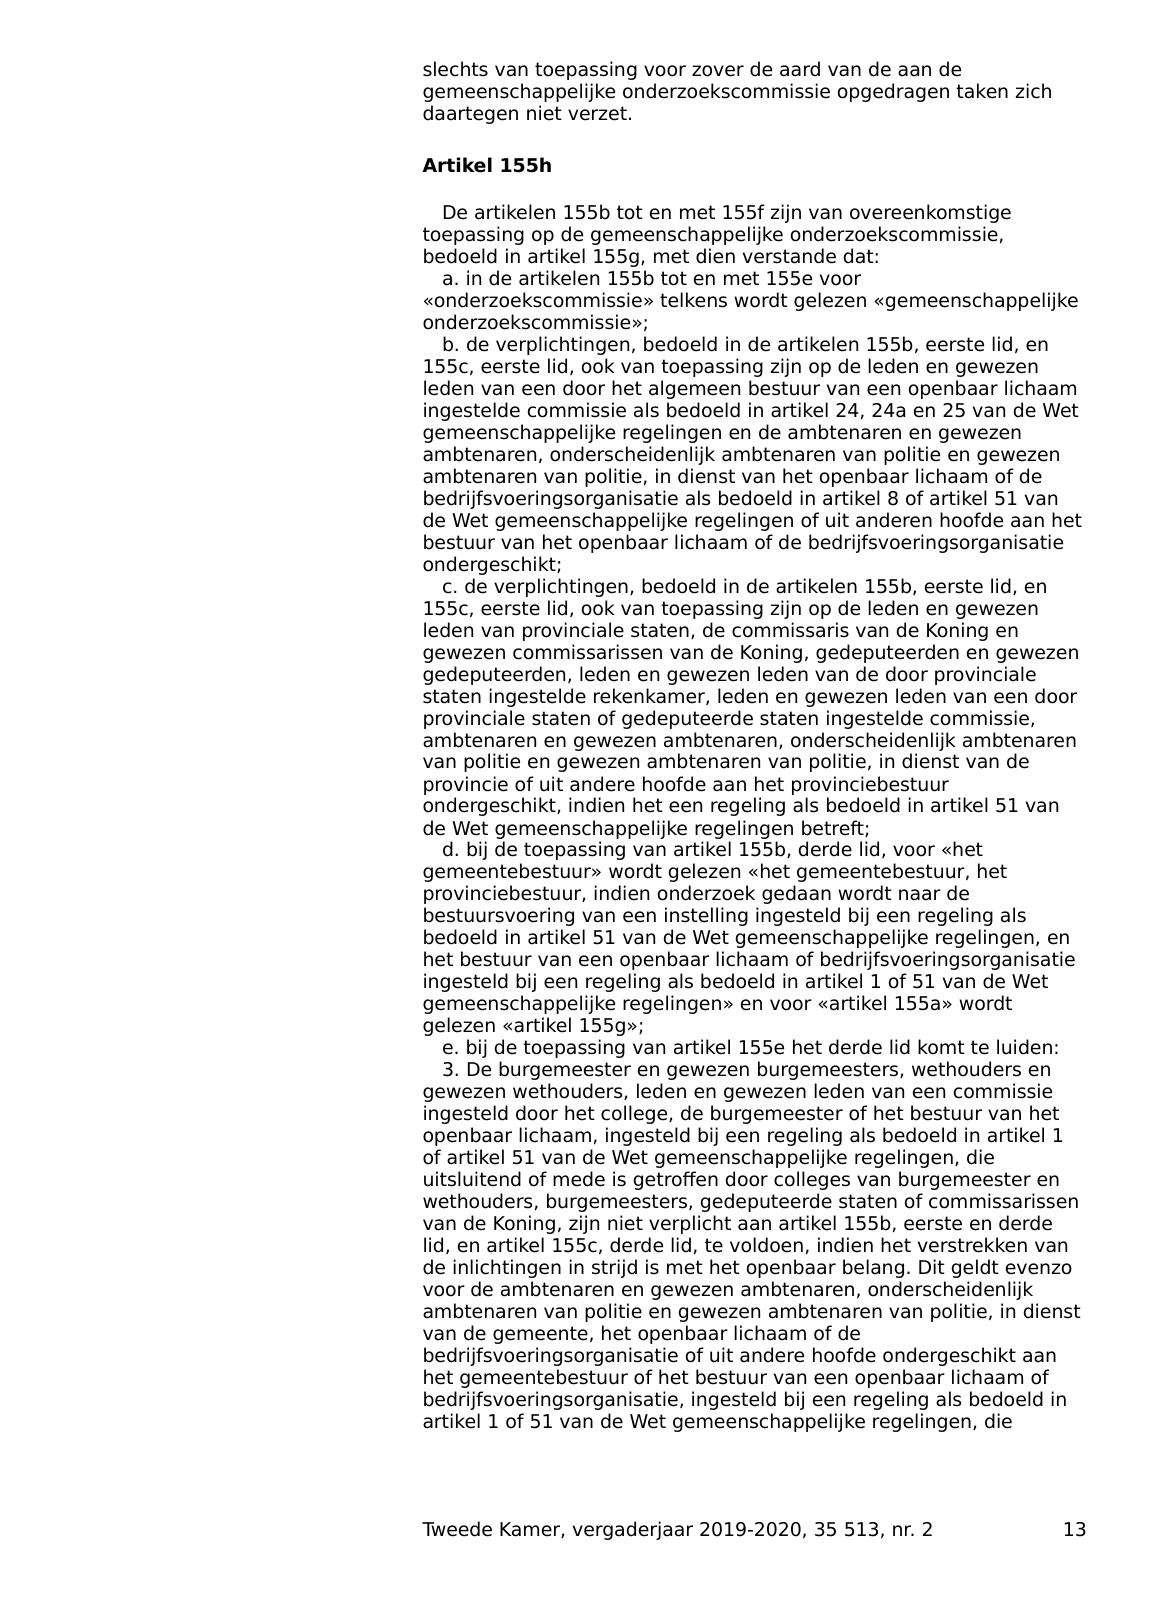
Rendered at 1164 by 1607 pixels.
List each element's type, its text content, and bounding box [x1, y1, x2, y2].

text slechts van toepassing voor zover de aard van de aan de gemeenschappelijke onderzoekscommissie opgedragen taken zich daartegen niet verzet. [422, 59, 1087, 125]
text De artikelen 155b tot en met 155f zijn van overeenkomstige toepassing op de gemeenschappelijke onderzoekscommissie, bedoeld in artikel 155g, met dien verstande dat: [422, 202, 1087, 268]
text d. bij de toepassing van artikel 155b, derde lid, voor «het gemeentebestuur» wordt gelezen «het gemeentebestuur, het provinciebestuur, indien onderzoek gedaan wordt naar de bestuursvoering van een instelling ingesteld bij een regeling als bedoeld in artikel 51 van de Wet gemeenschappelijke regelingen, en het bestuur van een openbaar lichaam of bedrijfsvoeringsorganisatie ingesteld bij een regeling als bedoeld in artikel 1 of 51 van de Wet gemeenschappelijke regelingen» en voor «artikel 155a» wordt gelezen «artikel 155g»; [422, 839, 1087, 1037]
text e. bij de toepassing van artikel 155e het derde lid komt te luiden: [422, 1037, 1087, 1059]
text b. de verplichtingen, bedoeld in de artikelen 155b, eerste lid, en 155c, eerste lid, ook van toepassing zijn op de leden en gewezen leden van een door het algemeen bestuur van een openbaar lichaam ingestelde commissie als bedoeld in artikel 24, 24a en 25 van de Wet gemeenschappelijke regelingen en de ambtenaren en gewezen ambtenaren, onderscheidenlijk ambtenaren van politie en gewezen ambtenaren van politie, in dienst van het openbaar lichaam of de bedrijfsvoeringsorganisatie als bedoeld in artikel 8 of artikel 51 van de Wet gemeenschappelijke regelingen of uit anderen hoofde aan het bestuur van het openbaar lichaam of de bedrijfsvoeringsorganisatie ondergeschikt; [422, 334, 1087, 576]
text a. in de artikelen 155b tot en met 155e voor «onderzoekscommissie» telkens wordt gelezen «gemeenschappelijke onderzoekscommissie»; [422, 268, 1087, 334]
subtitle Artikel 155h [422, 155, 1087, 177]
text c. de verplichtingen, bedoeld in de artikelen 155b, eerste lid, en 155c, eerste lid, ook van toepassing zijn op de leden en gewezen leden van provinciale staten, de commissaris van de Koning en gewezen commissarissen van de Koning, gedeputeerden en gewezen gedeputeerden, leden en gewezen leden van de door provinciale staten ingestelde rekenkamer, leden en gewezen leden van een door provinciale staten of gedeputeerde staten ingestelde commissie, ambtenaren en gewezen ambtenaren, onderscheidenlijk ambtenaren van politie en gewezen ambtenaren van politie, in dienst van de provincie of uit andere hoofde aan het provinciebestuur ondergeschikt, indien het een regeling als bedoeld in artikel 51 van de Wet gemeenschappelijke regelingen betreft; [422, 576, 1087, 839]
text 3. De burgemeester en gewezen burgemeesters, wethouders en gewezen wethouders, leden en gewezen leden van een commissie ingesteld door het college, de burgemeester of het bestuur van het openbaar lichaam, ingesteld bij een regeling als bedoeld in artikel 1 of artikel 51 van de Wet gemeenschappelijke regelingen, die uitsluitend of mede is getroffen door colleges van burgemeester en wethouders, burgemeesters, gedeputeerde staten of commissarissen van de Koning, zijn niet verplicht aan artikel 155b, eerste en derde lid, en artikel 155c, derde lid, te voldoen, indien het verstrekken van de inlichtingen in strijd is met het openbaar belang. Dit geldt evenzo voor de ambtenaren en gewezen ambtenaren, onderscheidenlijk ambtenaren van politie en gewezen ambtenaren van politie, in dienst van de gemeente, het openbaar lichaam of de bedrijfsvoeringsorganisatie of uit andere hoofde ondergeschikt aan het gemeentebestuur of het bestuur van een openbaar lichaam of bedrijfsvoeringsorganisatie, ingesteld bij een regeling als bedoeld in artikel 1 of 51 van de Wet gemeenschappelijke regelingen, die [422, 1059, 1087, 1433]
